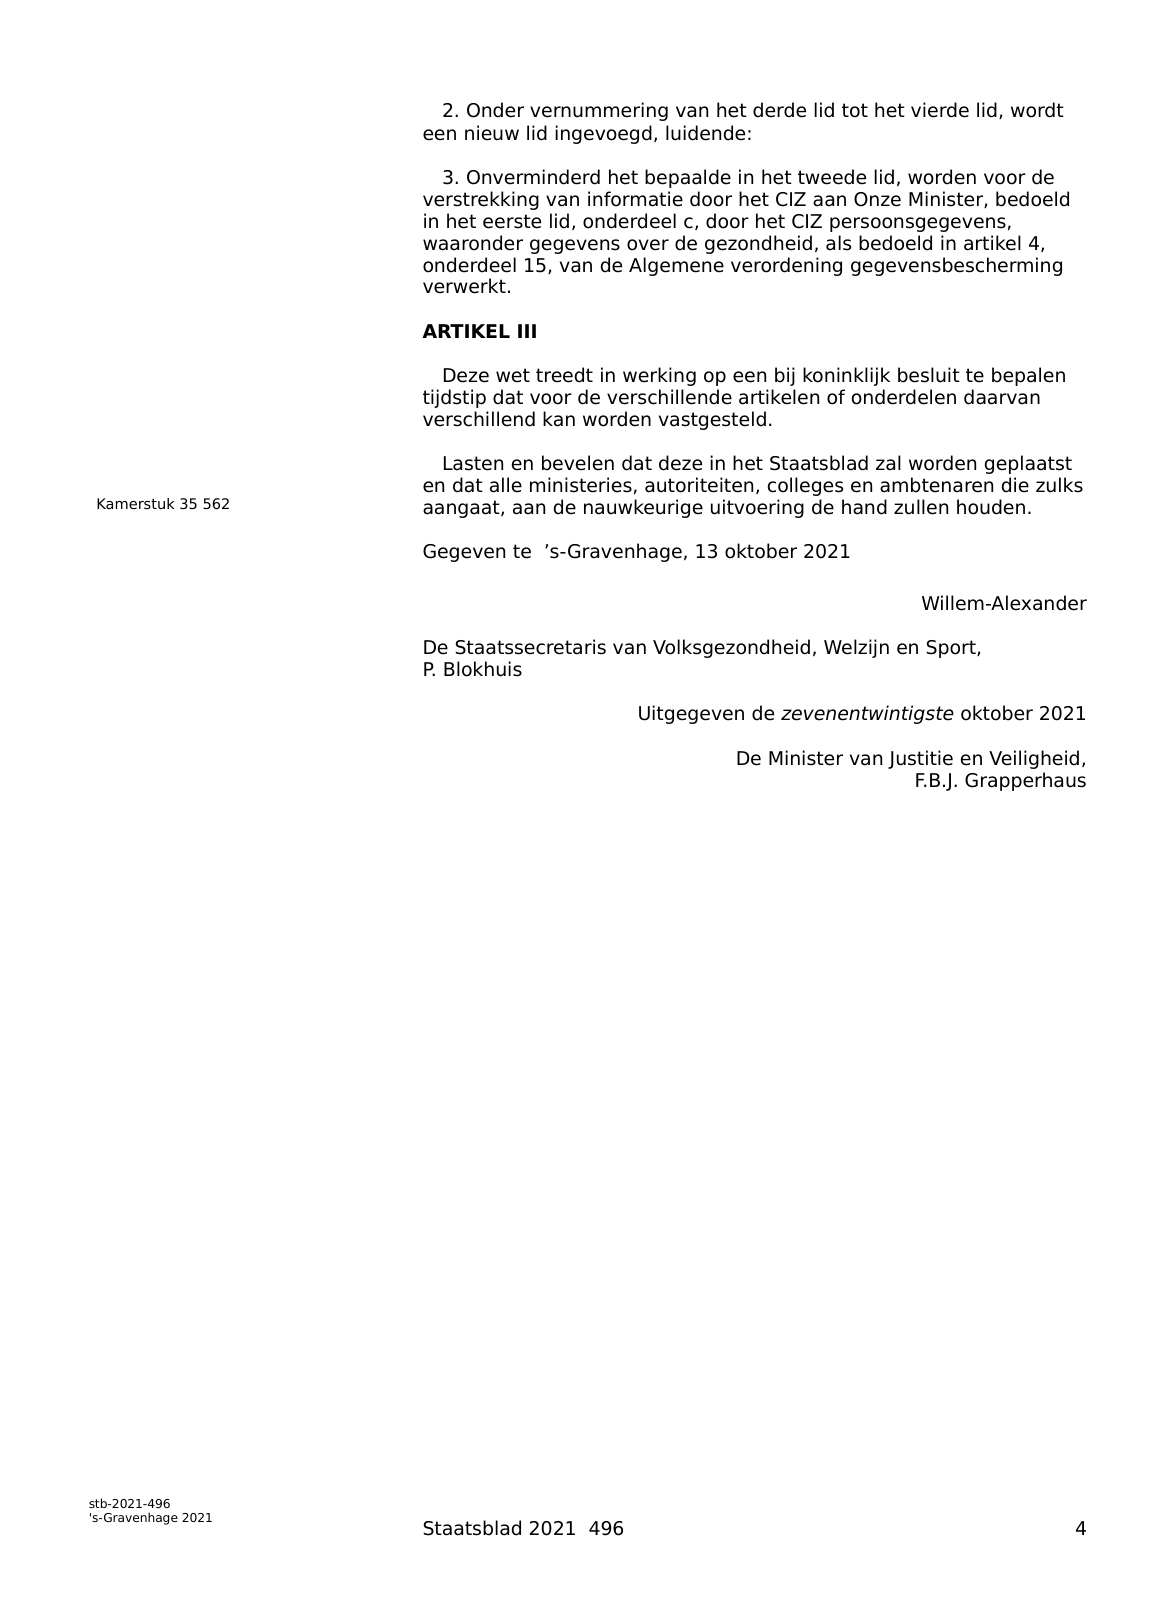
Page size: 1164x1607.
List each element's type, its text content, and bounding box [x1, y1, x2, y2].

text 's-Gravenhage 2021 [88, 1511, 323, 1525]
text 2. Onder vernummering van het derde lid tot het vierde lid, wordt een nieuw lid ingevoegd, luidende: [422, 100, 1087, 144]
subtitle ARTIKEL III [422, 321, 1087, 343]
text De Minister van Justitie en Veiligheid, F.B.J. Grapperhaus [422, 747, 1087, 791]
text Gegeven te ’s-Gravenhage, 13 oktober 2021 [422, 541, 1087, 563]
text De Staatssecretaris van Volksgezondheid, Welzijn en Sport, P. Blokhuis [422, 637, 1087, 681]
text stb-2021-496 [88, 1497, 323, 1511]
text Uitgegeven de zevenentwintigste oktober 2021 [422, 703, 1087, 725]
text Willem-Alexander [422, 593, 1087, 615]
text Lasten en bevelen dat deze in het Staatsblad zal worden geplaatst en dat alle ministeries, autoriteiten, colleges en ambtenaren die zulks aangaat, aan de nauwkeurige uitvoering de hand zullen houden. [422, 453, 1087, 519]
text Deze wet treedt in werking op een bij koninklijk besluit te bepalen tijdstip dat voor de verschillende artikelen of onderdelen daarvan verschillend kan worden vastgesteld. [422, 365, 1087, 431]
text 3. Onverminderd het bepaalde in het tweede lid, worden voor de verstrekking van informatie door het CIZ aan Onze Minister, bedoeld in het eerste lid, onderdeel c, door het CIZ persoonsgegevens, waaronder gegevens over de gezondheid, als bedoeld in artikel 4, onderdeel 15, van de Algemene verordening gegevensbescherming verwerkt. [422, 167, 1087, 298]
text Kamerstuk 35 562 [77, 496, 396, 513]
